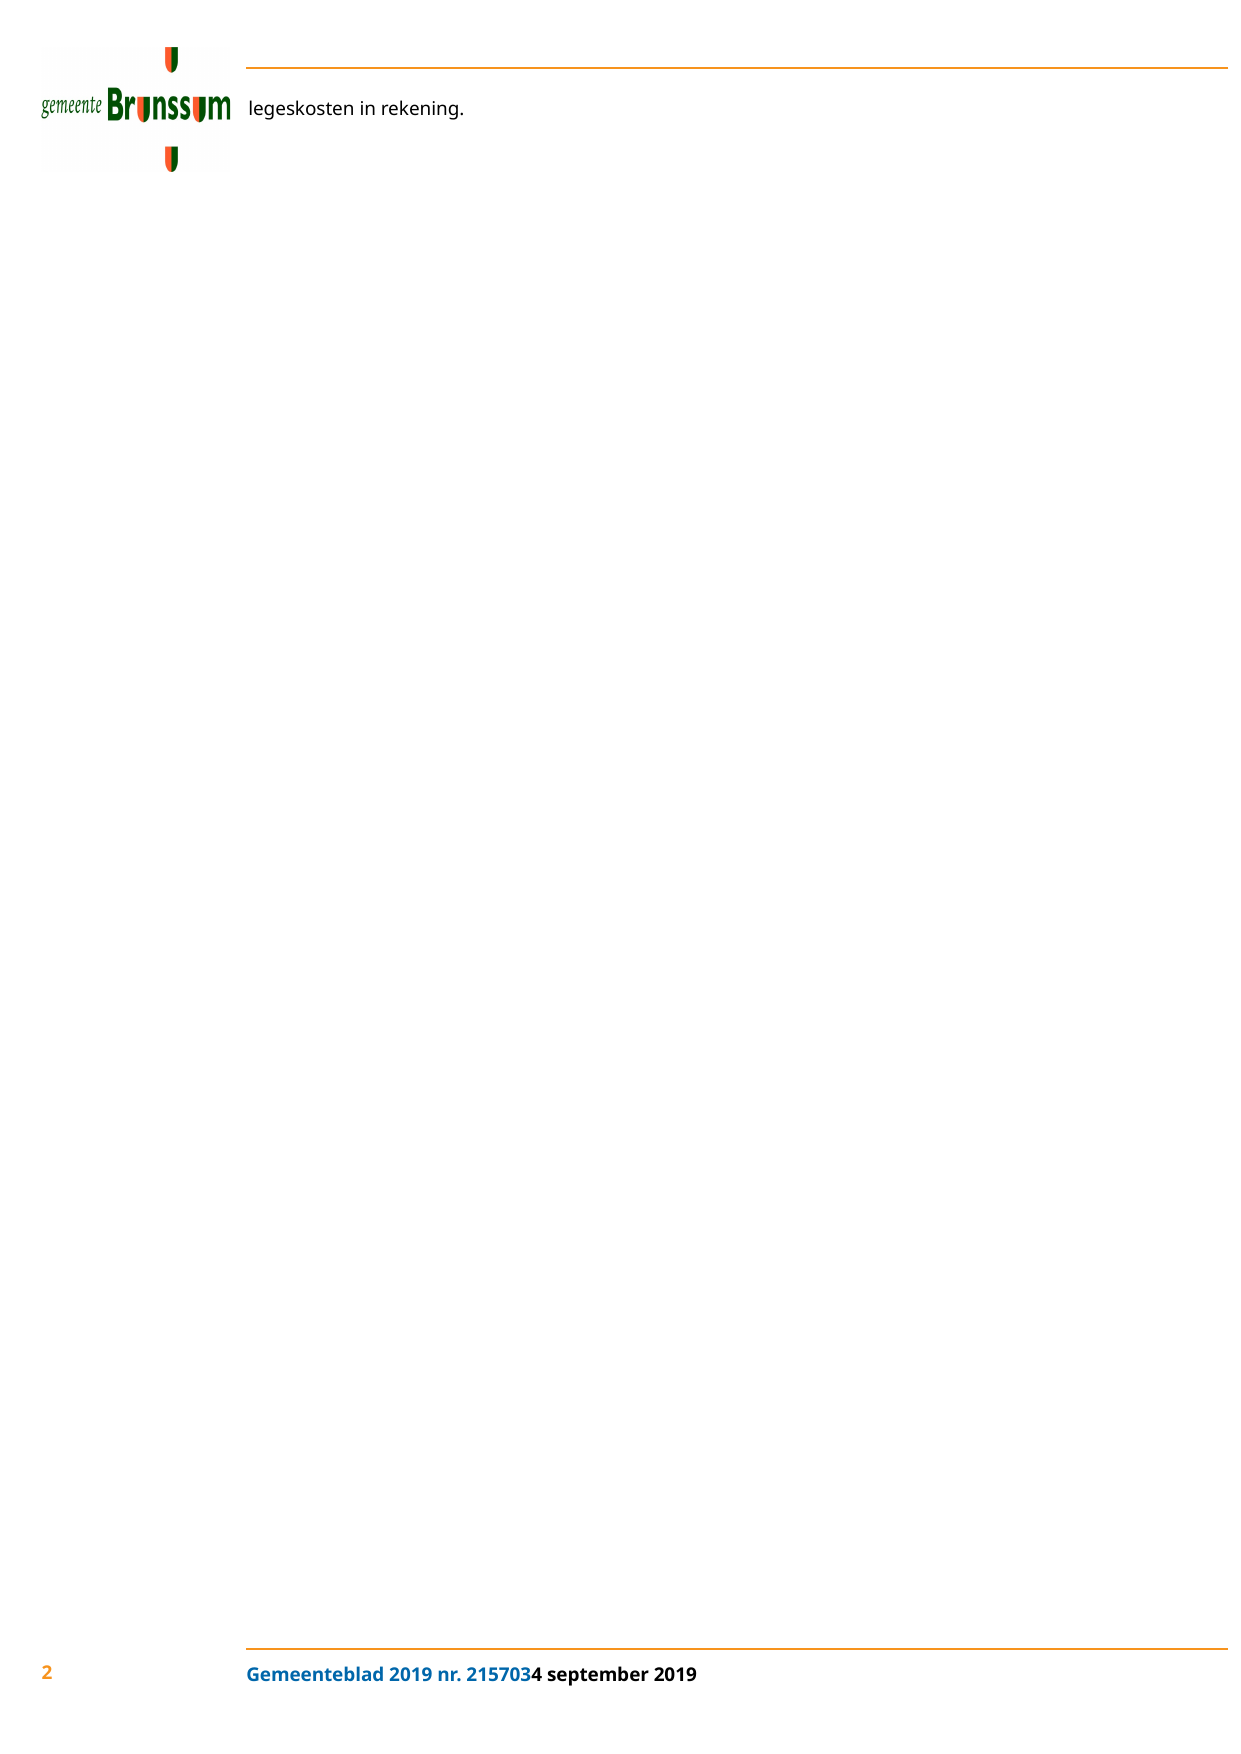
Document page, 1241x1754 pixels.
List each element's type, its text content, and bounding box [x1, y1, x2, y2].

picture [41, 47, 231, 172]
text legeskosten in rekening. [248, 95, 1152, 121]
